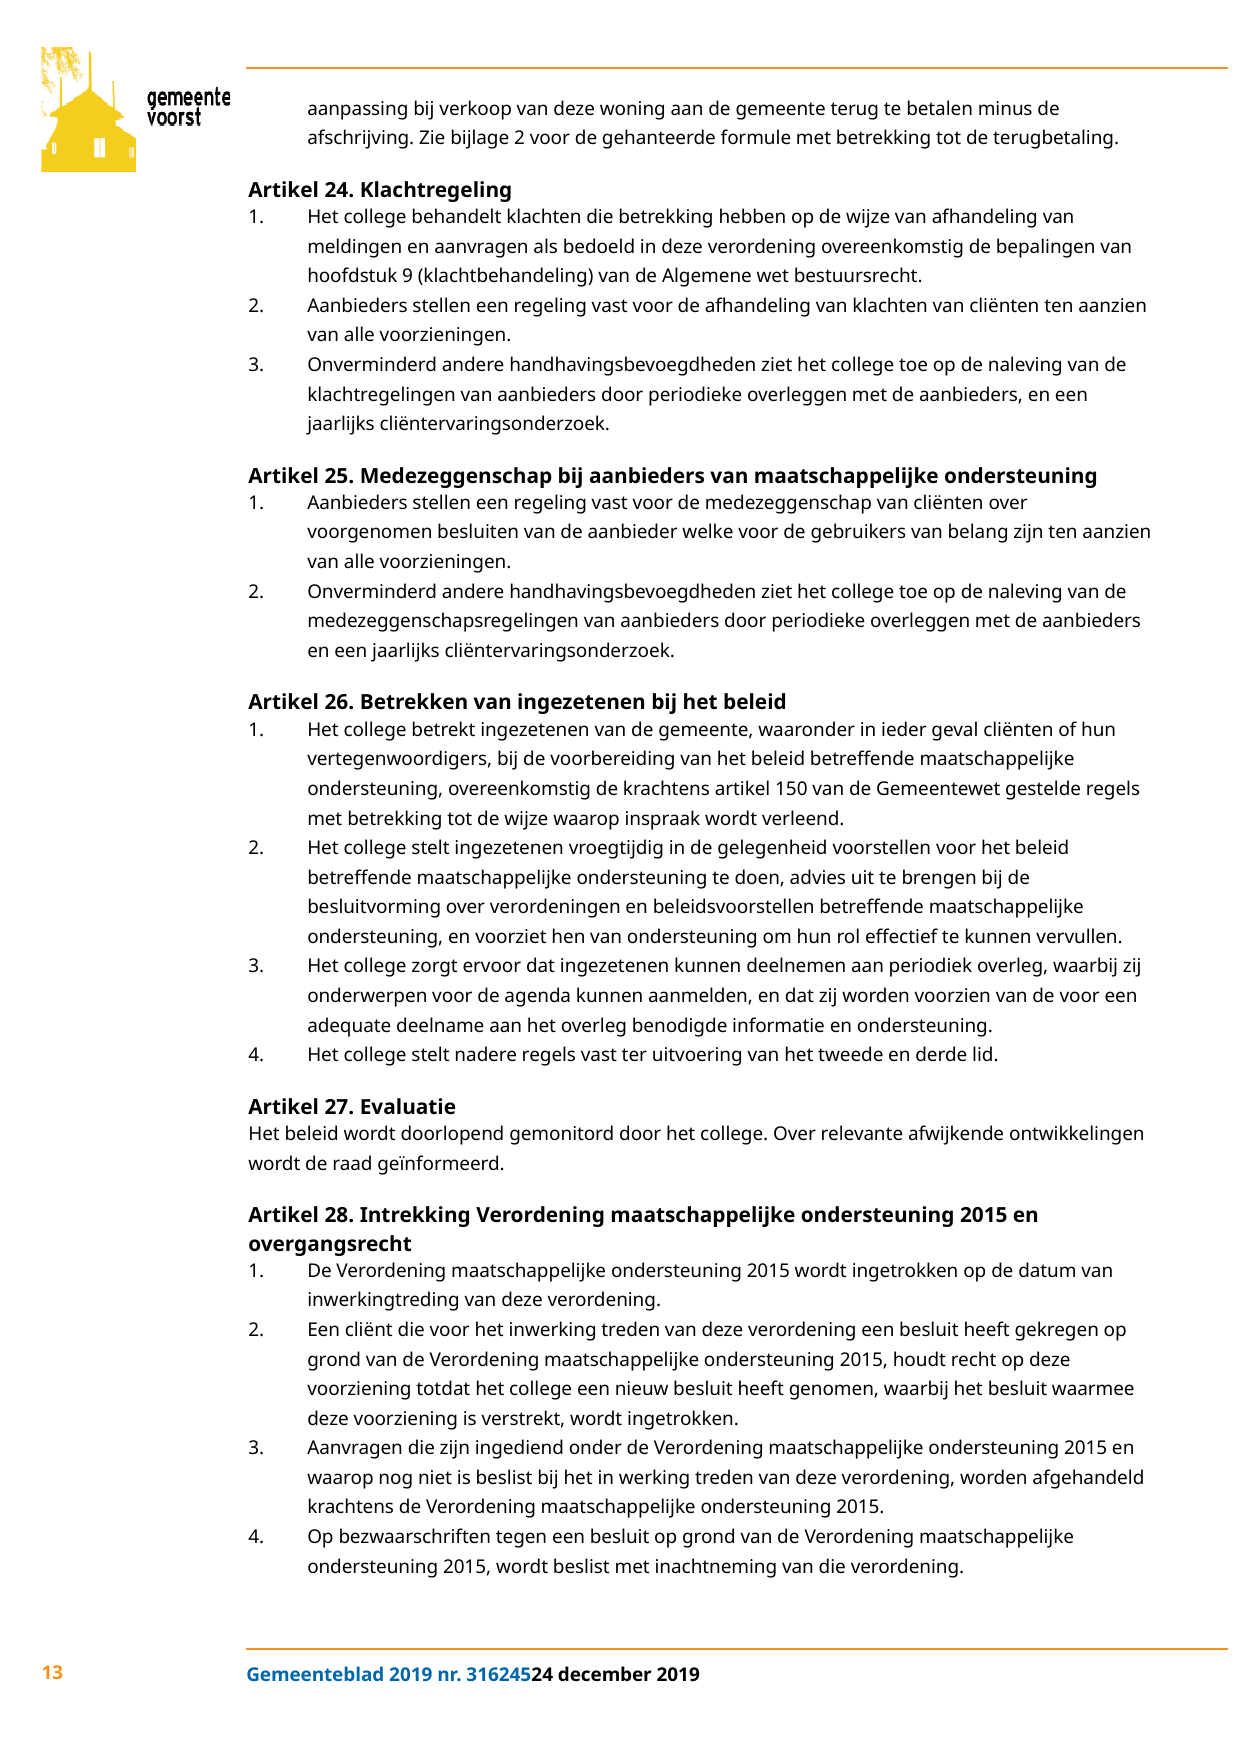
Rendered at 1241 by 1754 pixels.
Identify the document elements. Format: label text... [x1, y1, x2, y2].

text Artikel 27. Evaluatie [248, 1092, 1152, 1120]
list De Verordening maatschappelijke ondersteuning 2015 wordt ingetrokken op de datum van inwerkingtreding van deze verordening. [248, 1257, 1152, 1312]
picture [41, 47, 231, 172]
list Het college zorgt ervoor dat ingezetenen kunnen deelnemen aan periodiek overleg, waarbij zij onderwerpen voor de agenda kunnen aanmelden, en dat zij worden voorzien van de voor een adequate deelname aan het overleg benodigde informatie en ondersteuning. [248, 953, 1152, 1037]
text Artikel 28. Intrekking Verordening maatschappelijke ondersteuning 2015 en overgangsrecht [248, 1200, 1152, 1257]
list Het college behandelt klachten die betrekking hebben op de wijze van afhandeling van meldingen en aanvragen als bedoeld in deze verordening overeenkomstig de bepalingen van hoofdstuk 9 (klachtbehandeling) van de Algemene wet bestuursrecht. [248, 203, 1152, 288]
list Aanvragen die zijn ingediend onder de Verordening maatschappelijke ondersteuning 2015 en waarop nog niet is beslist bij het in werking treden van deze verordening, worden afgehandeld krachtens de Verordening maatschappelijke ondersteuning 2015. [248, 1434, 1152, 1519]
text Artikel 26. Betrekken van ingezetenen bij het beleid [248, 687, 1152, 716]
list Aanbieders stellen een regeling vast voor de afhandeling van klachten van cliënten ten aanzien van alle voorzieningen. [248, 292, 1152, 347]
text Artikel 25. Medezeggenschap bij aanbieders van maatschappelijke ondersteuning [248, 461, 1152, 489]
text Het beleid wordt doorlopend gemonitord door het college. Over relevante afwijkende ontwikkelingen wordt de raad geïnformeerd. [248, 1120, 1152, 1176]
list Aanbieders stellen een regeling vast voor de medezeggenschap van cliënten over voorgenomen besluiten van de aanbieder welke voor de gebruikers van belang zijn ten aanzien van alle voorzieningen. [248, 489, 1152, 574]
list aanpassing bij verkoop van deze woning aan de gemeente terug te betalen minus de afschrijving. Zie bijlage 2 voor de gehanteerde formule met betrekking tot de terugbetaling. [248, 95, 1152, 150]
list Een cliënt die voor het inwerking treden van deze verordening een besluit heeft gekregen op grond van de Verordening maatschappelijke ondersteuning 2015, houdt recht op deze voorziening totdat het college een nieuw besluit heeft genomen, waarbij het besluit waarmee deze voorziening is verstrekt, wordt ingetrokken. [248, 1316, 1152, 1431]
text Artikel 24. Klachtregeling [248, 175, 1152, 203]
list Onverminderd andere handhavingsbevoegdheden ziet het college toe op de naleving van de klachtregelingen van aanbieders door periodieke overleggen met de aanbieders, en een jaarlijks cliëntervaringsonderzoek. [248, 351, 1152, 436]
list Het college betrekt ingezetenen van de gemeente, waaronder in ieder geval cliënten of hun vertegenwoordigers, bij de voorbereiding van het beleid betreffende maatschappelijke ondersteuning, overeenkomstig de krachtens artikel 150 van de Gemeentewet gestelde regels met betrekking tot de wijze waarop inspraak wordt verleend. [248, 716, 1152, 830]
list Het college stelt nadere regels vast ter uitvoering van het tweede en derde lid. [248, 1041, 1152, 1067]
list Het college stelt ingezetenen vroegtijdig in de gelegenheid voorstellen voor het beleid betreffende maatschappelijke ondersteuning te doen, advies uit te brengen bij de besluitvorming over verordeningen en beleidsvoorstellen betreffende maatschappelijke ondersteuning, en voorziet hen van ondersteuning om hun rol effectief te kunnen vervullen. [248, 834, 1152, 949]
list Onverminderd andere handhavingsbevoegdheden ziet het college toe op de naleving van de medezeggenschapsregelingen van aanbieders door periodieke overleggen met de aanbieders en een jaarlijks cliëntervaringsonderzoek. [248, 578, 1152, 663]
list Op bezwaarschriften tegen een besluit op grond van de Verordening maatschappelijke ondersteuning 2015, wordt beslist met inachtneming van die verordening. [248, 1523, 1152, 1579]
